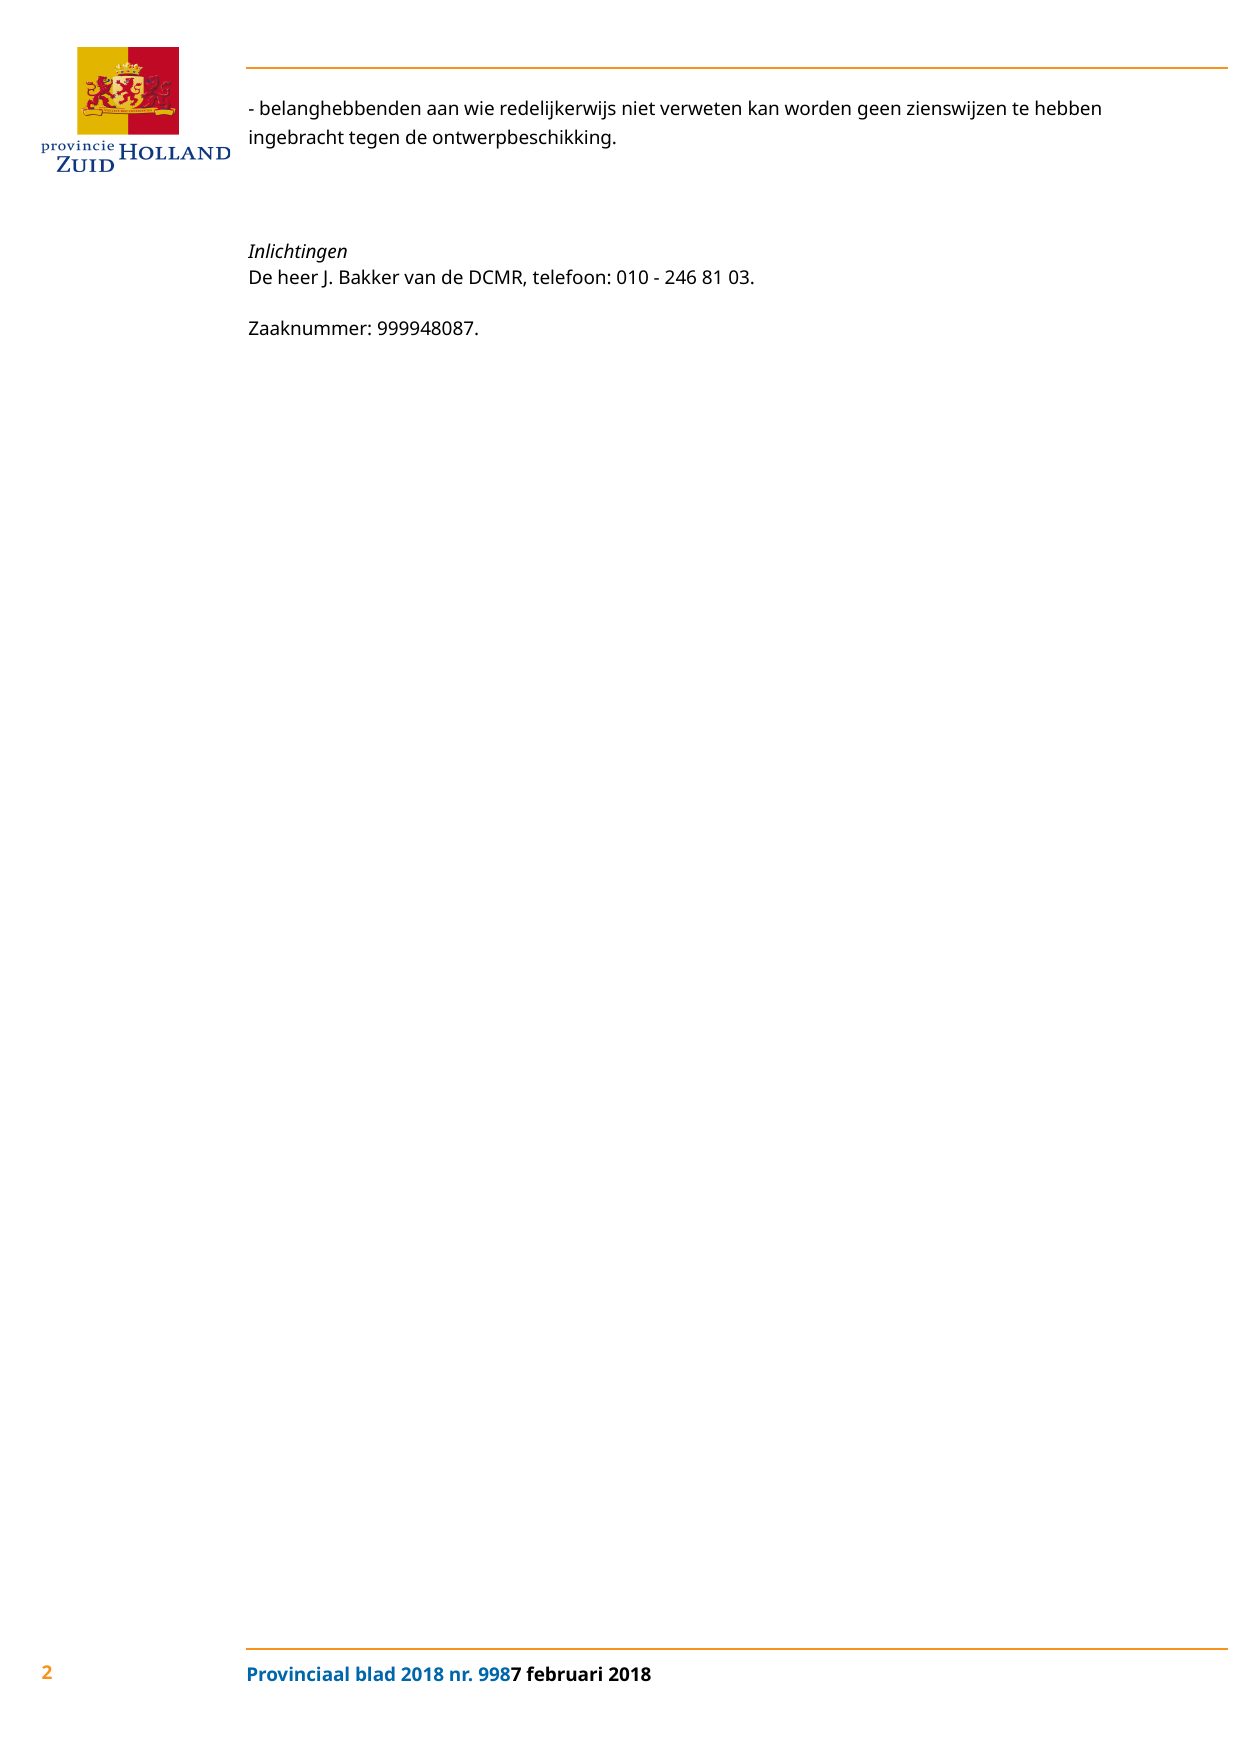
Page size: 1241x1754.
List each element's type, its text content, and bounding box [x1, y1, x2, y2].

text - belanghebbenden aan wie redelijkerwijs niet verweten kan worden geen zienswijzen te hebben ingebracht tegen de ontwerpbeschikking. [248, 95, 1152, 150]
picture [41, 47, 231, 172]
text De heer J. Bakker van de DCMR, telefoon: 010 - 246 81 03. [248, 264, 1152, 290]
text Zaaknummer: 999948087. [248, 315, 1152, 341]
text Inlichtingen [248, 239, 1152, 264]
